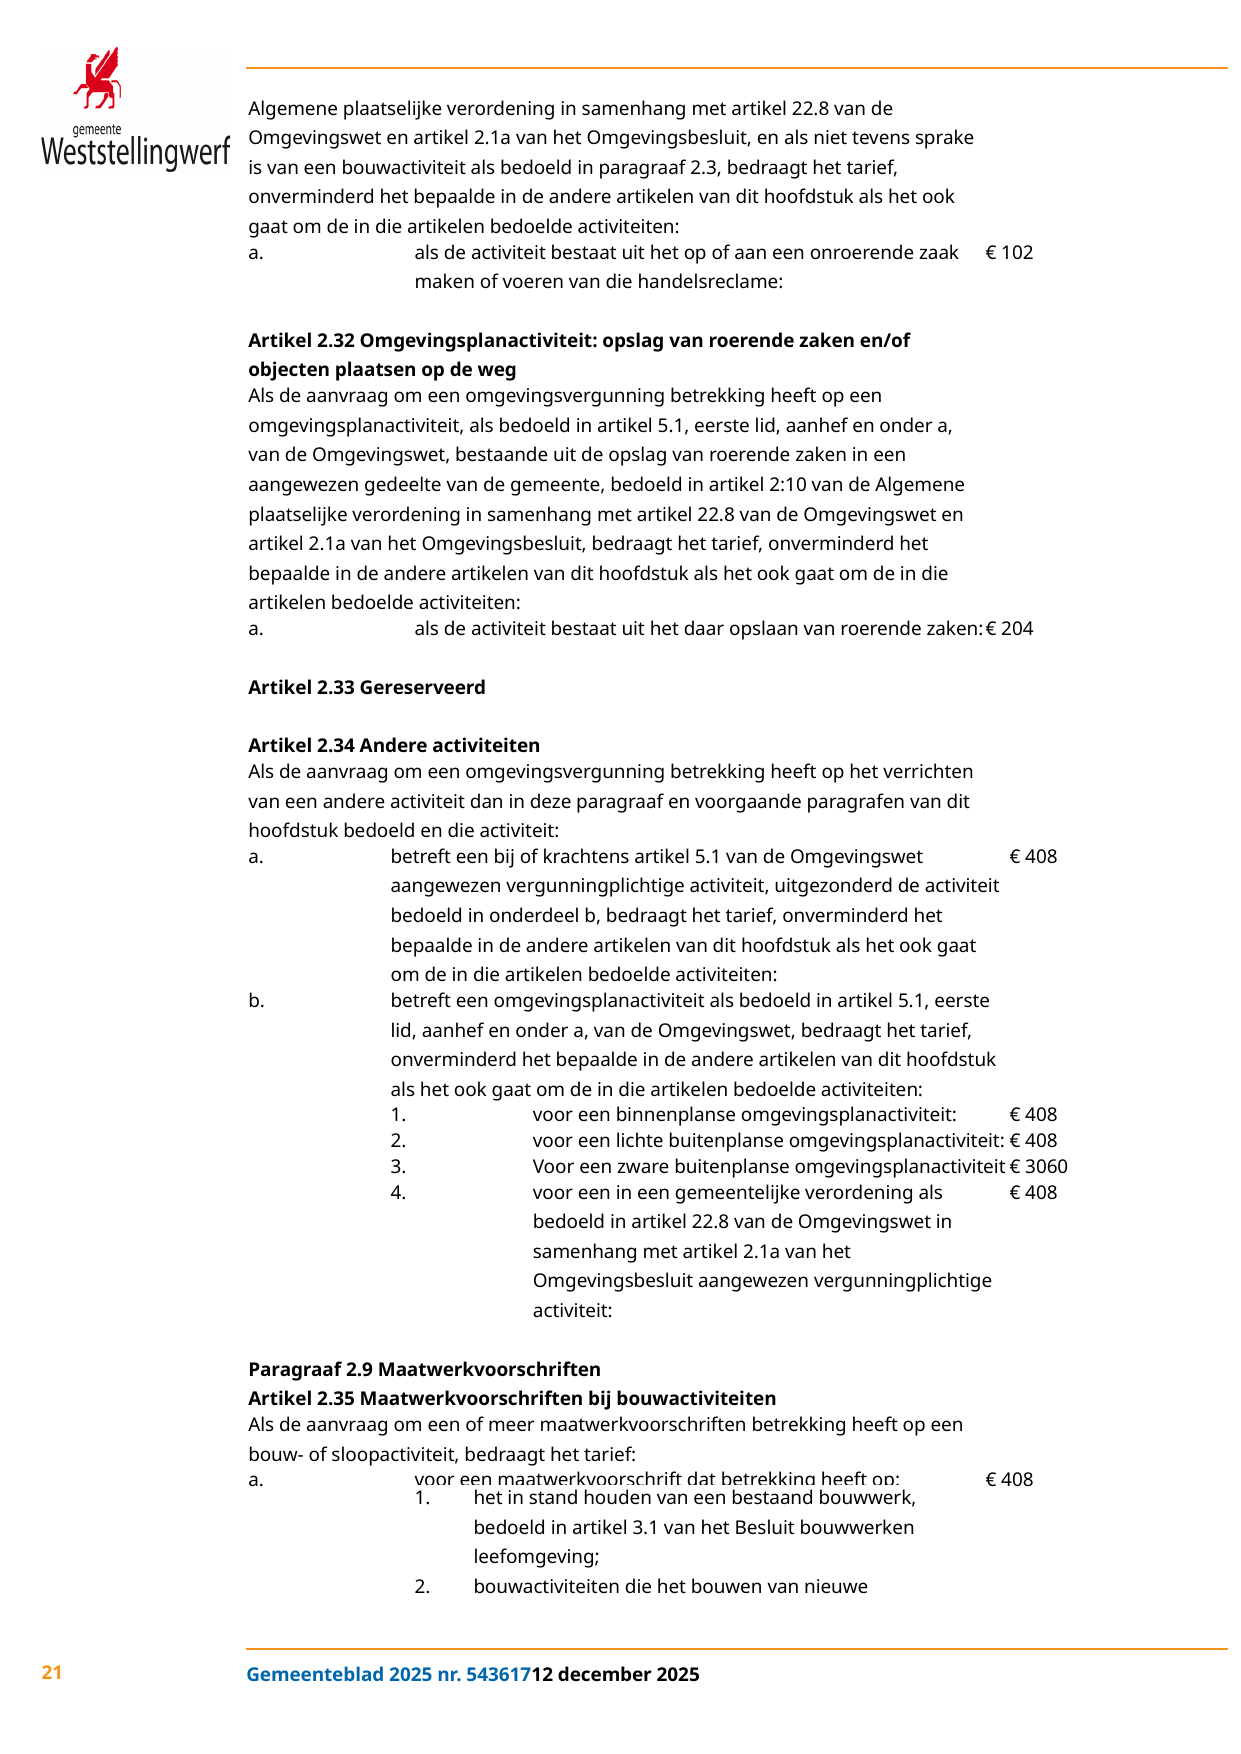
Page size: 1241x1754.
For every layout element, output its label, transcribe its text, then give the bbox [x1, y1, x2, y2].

table_cell [248, 1102, 390, 1127]
table_cell Voor een zware buitenplanse omgevingsplanactiviteit [533, 1153, 1009, 1179]
table_cell 3. [390, 1153, 533, 1179]
table_header [985, 327, 1152, 382]
table_cell voor een in een gemeentelijke verordening als bedoeld in artikel 22.8 van de Omgevingswet in samenhang met artikel 2.1a van het Omgevingsbesluit aangewezen vergunningplichtige activiteit: [533, 1179, 1009, 1323]
table_cell Als de aanvraag om een omgevingsvergunning betrekking heeft op een omgevingsplanactiviteit, als bedoeld in artikel 5.1, eerste lid, aanhef en onder a, van de Omgevingswet, bestaande uit de opslag van roerende zaken in een aangewezen gedeelte van de gemeente, bedoeld in artikel 2:10 van de Algemene plaatselijke verordening in samenhang met artikel 22.8 van de Omgevingswet en artikel 2.1a van het Omgevingsbesluit, bedraagt het tarief, onverminderd het bepaalde in de andere artikelen van dit hoofdstuk als het ook gaat om de in die artikelen bedoelde activiteiten: [248, 383, 985, 615]
table_cell [248, 1179, 390, 1323]
table_cell voor een maatwerkvoorschrift dat betrekking heeft op: het in stand houden van een bestaand bouwwerk, bedoeld in artikel 3.1 van het Besluit bouwwerken leefomgeving; bouwactiviteiten die het bouwen van nieuwe [414, 1466, 985, 1599]
table_cell [248, 1128, 390, 1153]
table_cell Algemene plaatselijke verordening in samenhang met artikel 22.8 van de Omgevingswet en artikel 2.1a van het Omgevingsbesluit, en als niet tevens sprake is van een bouwactiviteit als bedoeld in paragraaf 2.3, bedraagt het tarief, onverminderd het bepaalde in de andere artikelen van dit hoofdstuk als het ook gaat om de in die artikelen bedoelde activiteiten: [248, 95, 985, 239]
table_cell [248, 1153, 390, 1179]
table_cell 4. [390, 1179, 533, 1323]
table_header Artikel 2.34 Andere activiteiten [248, 733, 1009, 758]
table_cell € 3060 [1009, 1153, 1152, 1179]
table_cell € 408 [985, 1466, 1152, 1599]
table_cell [985, 383, 1152, 615]
table_cell a. [248, 843, 390, 987]
table_cell [985, 95, 1152, 239]
table_cell betreft een bij of krachtens artikel 5.1 van de Omgevingswet aangewezen vergunningplichtige activiteit, uitgezonderd de activiteit bedoeld in onderdeel b, bedraagt het tarief, onverminderd het bepaalde in de andere artikelen van dit hoofdstuk als het ook gaat om de in die artikelen bedoelde activiteiten: [390, 843, 1009, 987]
table_cell Als de aanvraag om een of meer maatwerkvoorschriften betrekking heeft op een bouw- of sloopactiviteit, bedraagt het tarief: [248, 1411, 985, 1466]
table_cell b. [248, 987, 390, 1102]
table_cell € 408 [1009, 843, 1152, 987]
table_cell a. [248, 1466, 414, 1599]
table_cell als de activiteit bestaat uit het op of aan een onroerende zaak maken of voeren van die handelsreclame: [414, 239, 985, 294]
table_header Artikel 2.33 Gereserveerd [248, 674, 954, 699]
table_cell als de activiteit bestaat uit het daar opslaan van roerende zaken: [414, 615, 985, 641]
table_cell a. [248, 239, 414, 294]
picture [41, 47, 231, 172]
table_header [954, 674, 1152, 699]
table_cell 2. [390, 1128, 533, 1153]
table_cell [1009, 987, 1152, 1102]
table_cell betreft een omgevingsplanactiviteit als bedoeld in artikel 5.1, eerste lid, aanhef en onder a, van de Omgevingswet, bedraagt het tarief, onverminderd het bepaalde in de andere artikelen van dit hoofdstuk als het ook gaat om de in die artikelen bedoelde activiteiten: [390, 987, 1009, 1102]
text Paragraaf 2.9 Maatwerkvoorschriften [248, 1356, 1152, 1381]
table_cell € 102 [985, 239, 1152, 294]
table_cell [1009, 758, 1152, 843]
table_cell € 408 [1009, 1179, 1152, 1323]
table_cell voor een binnenplanse omgevingsplanactiviteit: [533, 1102, 1009, 1127]
table_header [1009, 733, 1152, 758]
table_cell € 408 [1009, 1102, 1152, 1127]
table_cell € 408 [1009, 1128, 1152, 1153]
table_header Artikel 2.35 Maatwerkvoorschriften bij bouwactiviteiten [248, 1385, 985, 1411]
table_header [985, 1385, 1152, 1411]
table_cell [985, 1411, 1152, 1466]
table_cell Als de aanvraag om een omgevingsvergunning betrekking heeft op het verrichten van een andere activiteit dan in deze paragraaf en voorgaande paragrafen van dit hoofdstuk bedoeld en die activiteit: [248, 758, 1009, 843]
table_cell 1. [390, 1102, 533, 1127]
table_cell a. [248, 615, 414, 641]
table_cell € 204 [985, 615, 1152, 641]
table_cell voor een lichte buitenplanse omgevingsplanactiviteit: [533, 1128, 1009, 1153]
table_header Artikel 2.32 Omgevingsplanactiviteit: opslag van roerende zaken en/of objecten plaatsen op de weg [248, 327, 985, 382]
